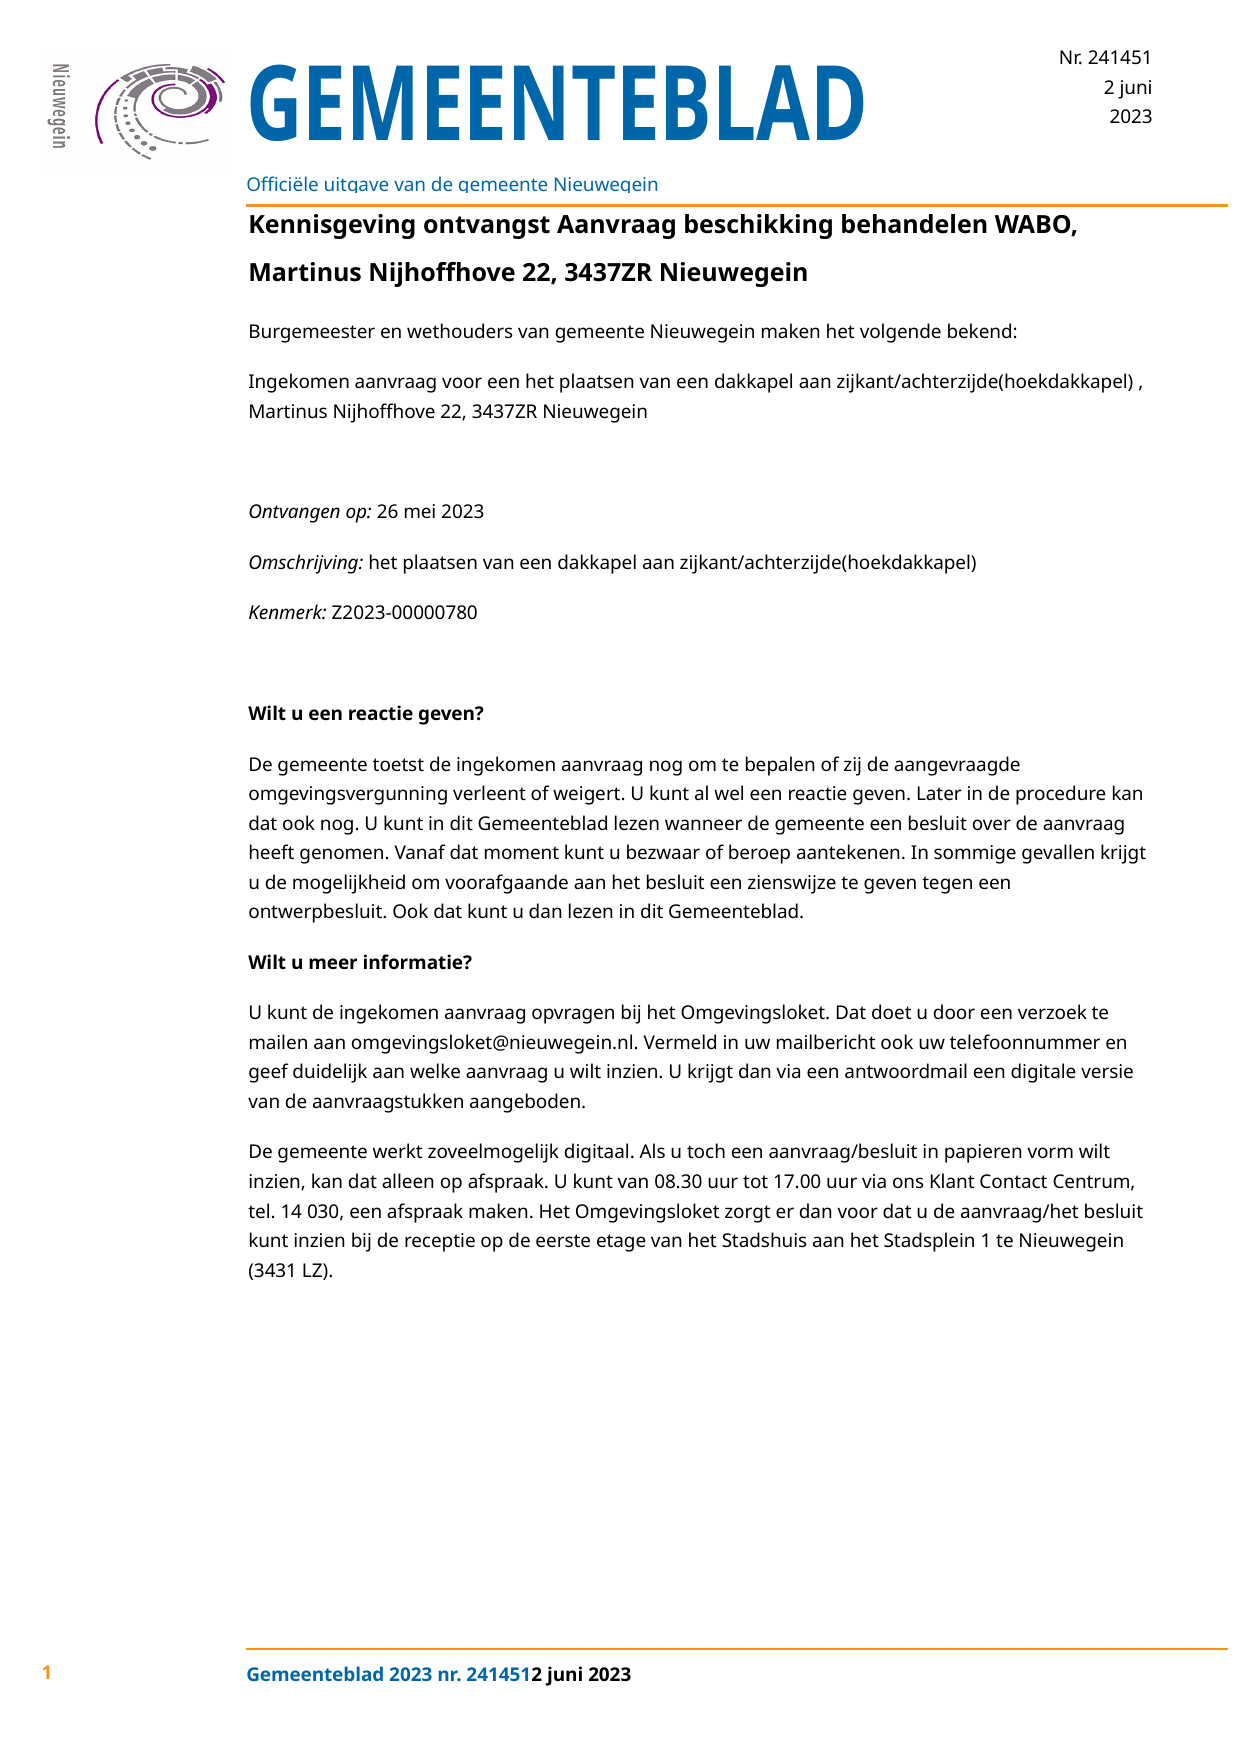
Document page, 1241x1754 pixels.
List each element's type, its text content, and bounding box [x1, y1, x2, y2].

text De gemeente werkt zoveelmogelijk digitaal. Als u toch een aanvraag/besluit in papieren vorm wilt inzien, kan dat alleen op afspraak. U kunt van 08.30 uur tot 17.00 uur via ons Klant Contact Centrum, tel. 14 030, een afspraak maken. Het Omgevingsloket zorgt er dan voor dat u de aanvraag/het besluit kunt inzien bij de receptie op de eerste etage van het Stadshuis aan het Stadsplein 1 te Nieuwegein (3431 LZ). [248, 1139, 1152, 1283]
picture [41, 47, 231, 172]
text Kenmerk: Z2023-00000780 [248, 599, 1152, 625]
text Omschrijving: het plaatsen van een dakkapel aan zijkant/achterzijde(hoekdakkapel) [248, 549, 1152, 575]
text Kennisgeving ontvangst Aanvraag beschikking behandelen WABO, Martinus Nijhoffhove 22, 3437ZR Nieuwegein [248, 207, 1152, 288]
text U kunt de ingekomen aanvraag opvragen bij het Omgevingsloket. Dat doet u door een verzoek te mailen aan omgevingsloket@nieuwegein.nl. Vermeld in uw mailbericht ook uw telefoonnummer en geef duidelijk aan welke aanvraag u wilt inzien. U krijgt dan via een antwoordmail een digitale versie van de aanvraagstukken aangeboden. [248, 999, 1152, 1114]
text Burgemeester en wethouders van gemeente Nieuwegein maken het volgende bekend: [248, 318, 1152, 344]
text Ingekomen aanvraag voor een het plaatsen van een dakkapel aan zijkant/achterzijde(hoekdakkapel) , Martinus Nijhoffhove 22, 3437ZR Nieuwegein [248, 368, 1152, 424]
text Wilt u een reactie geven? [248, 700, 1152, 726]
text Ontvangen op: 26 mei 2023 [248, 499, 1152, 524]
text De gemeente toetst de ingekomen aanvraag nog om te bepalen of zij de aangevraagde omgevingsvergunning verleent of weigert. U kunt al wel een reactie geven. Later in de procedure kan dat ook nog. U kunt in dit Gemeenteblad lezen wanneer de gemeente een besluit over de aanvraag heeft genomen. Vanaf dat moment kunt u bezwaar of beroep aantekenen. In sommige gevallen krijgt u de mogelijkheid om voorafgaande aan het besluit een zienswijze te geven tegen een ontwerpbesluit. Ook dat kunt u dan lezen in dit Gemeenteblad. [248, 751, 1152, 924]
text Wilt u meer informatie? [248, 949, 1152, 975]
